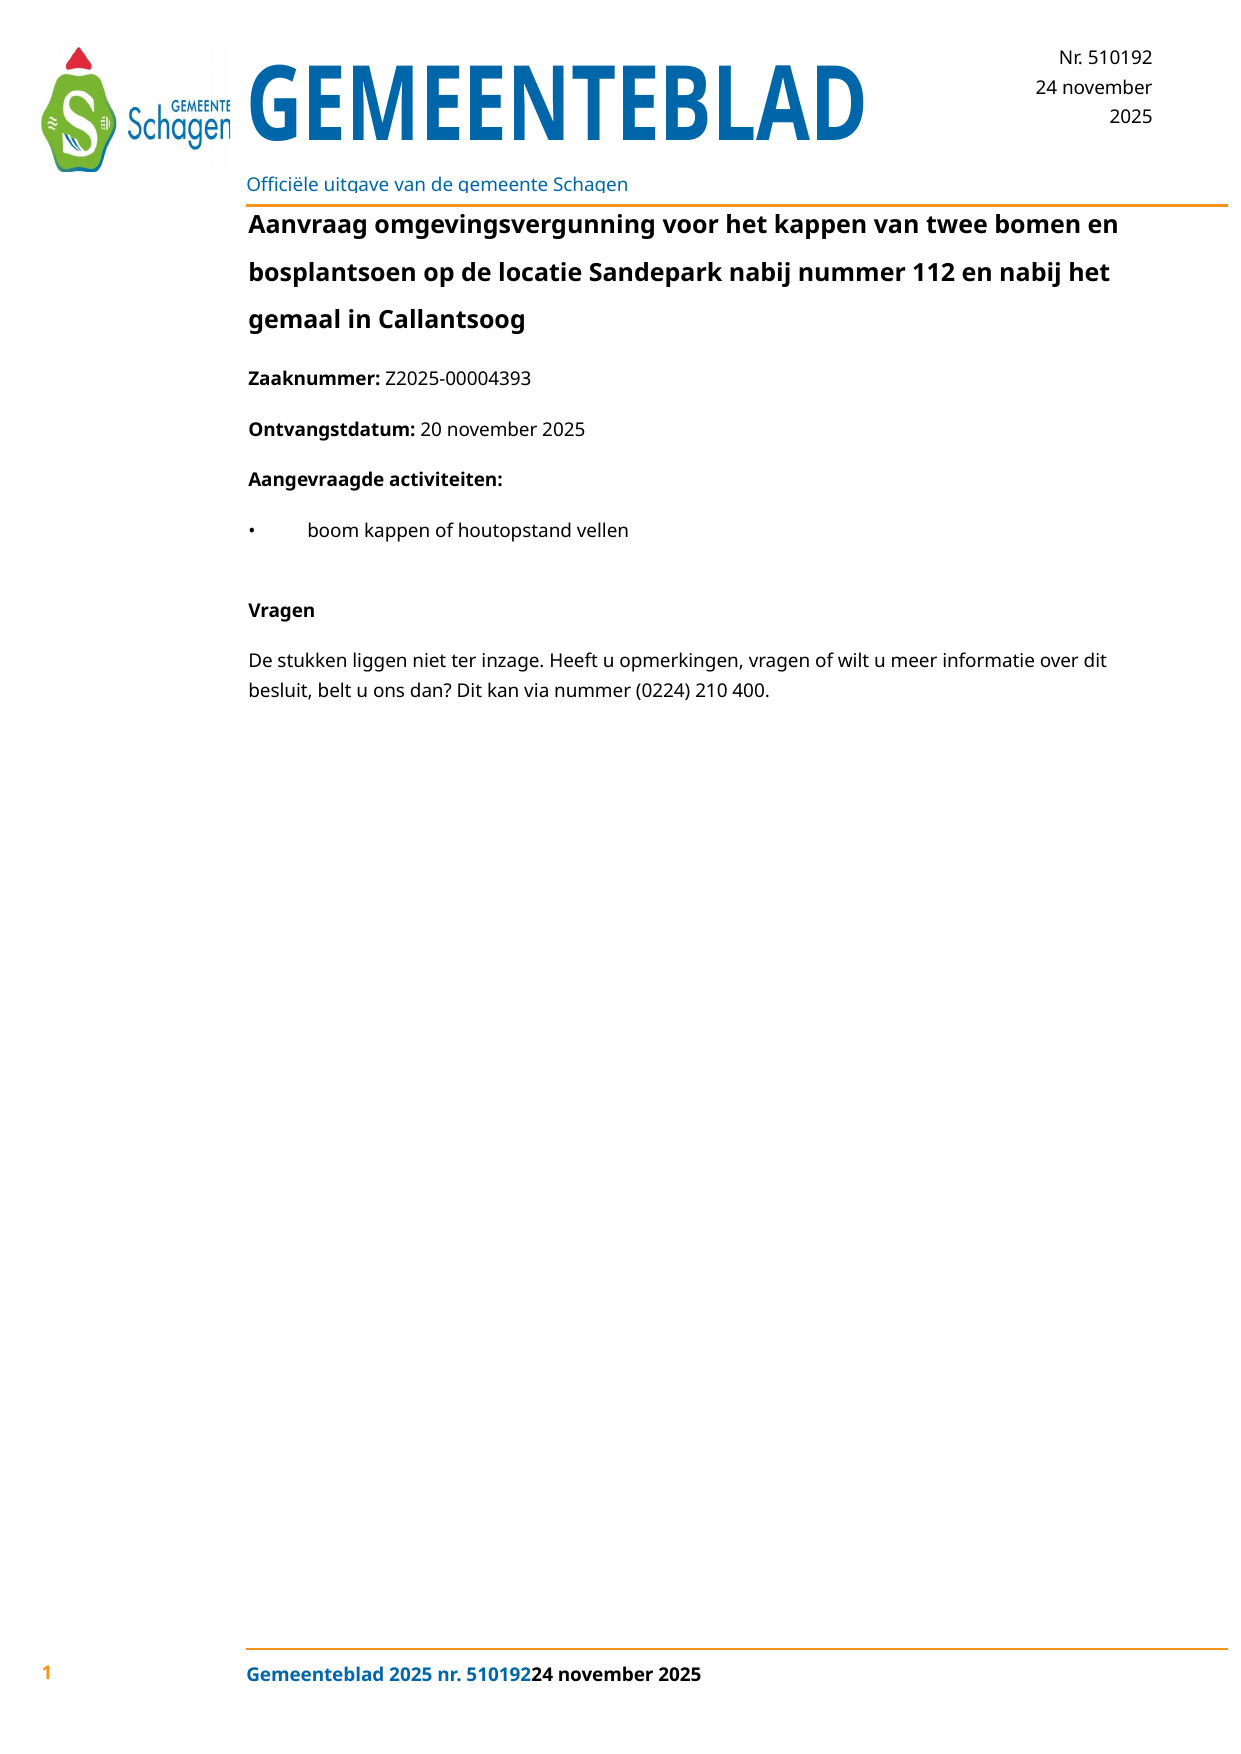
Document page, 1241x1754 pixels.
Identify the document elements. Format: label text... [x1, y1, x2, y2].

text Zaaknummer: Z2025-00004393 [248, 366, 1152, 391]
text Ontvangstdatum: 20 november 2025 [248, 416, 1152, 442]
picture [41, 47, 231, 172]
text Aanvraag omgevingsvergunning voor het kappen van twee bomen en bosplantsoen op de locatie Sandepark nabij nummer 112 en nabij het gemaal in Callantsoog [248, 207, 1152, 336]
text Vragen [248, 597, 1152, 622]
list boom kappen of houtopstand vellen [248, 517, 1152, 542]
text Aangevraagde activiteiten: [248, 466, 1152, 492]
text De stukken liggen niet ter inzage. Heeft u opmerkingen, vragen of wilt u meer informatie over dit besluit, belt u ons dan? Dit kan via nummer (0224) 210 400. [248, 647, 1152, 702]
